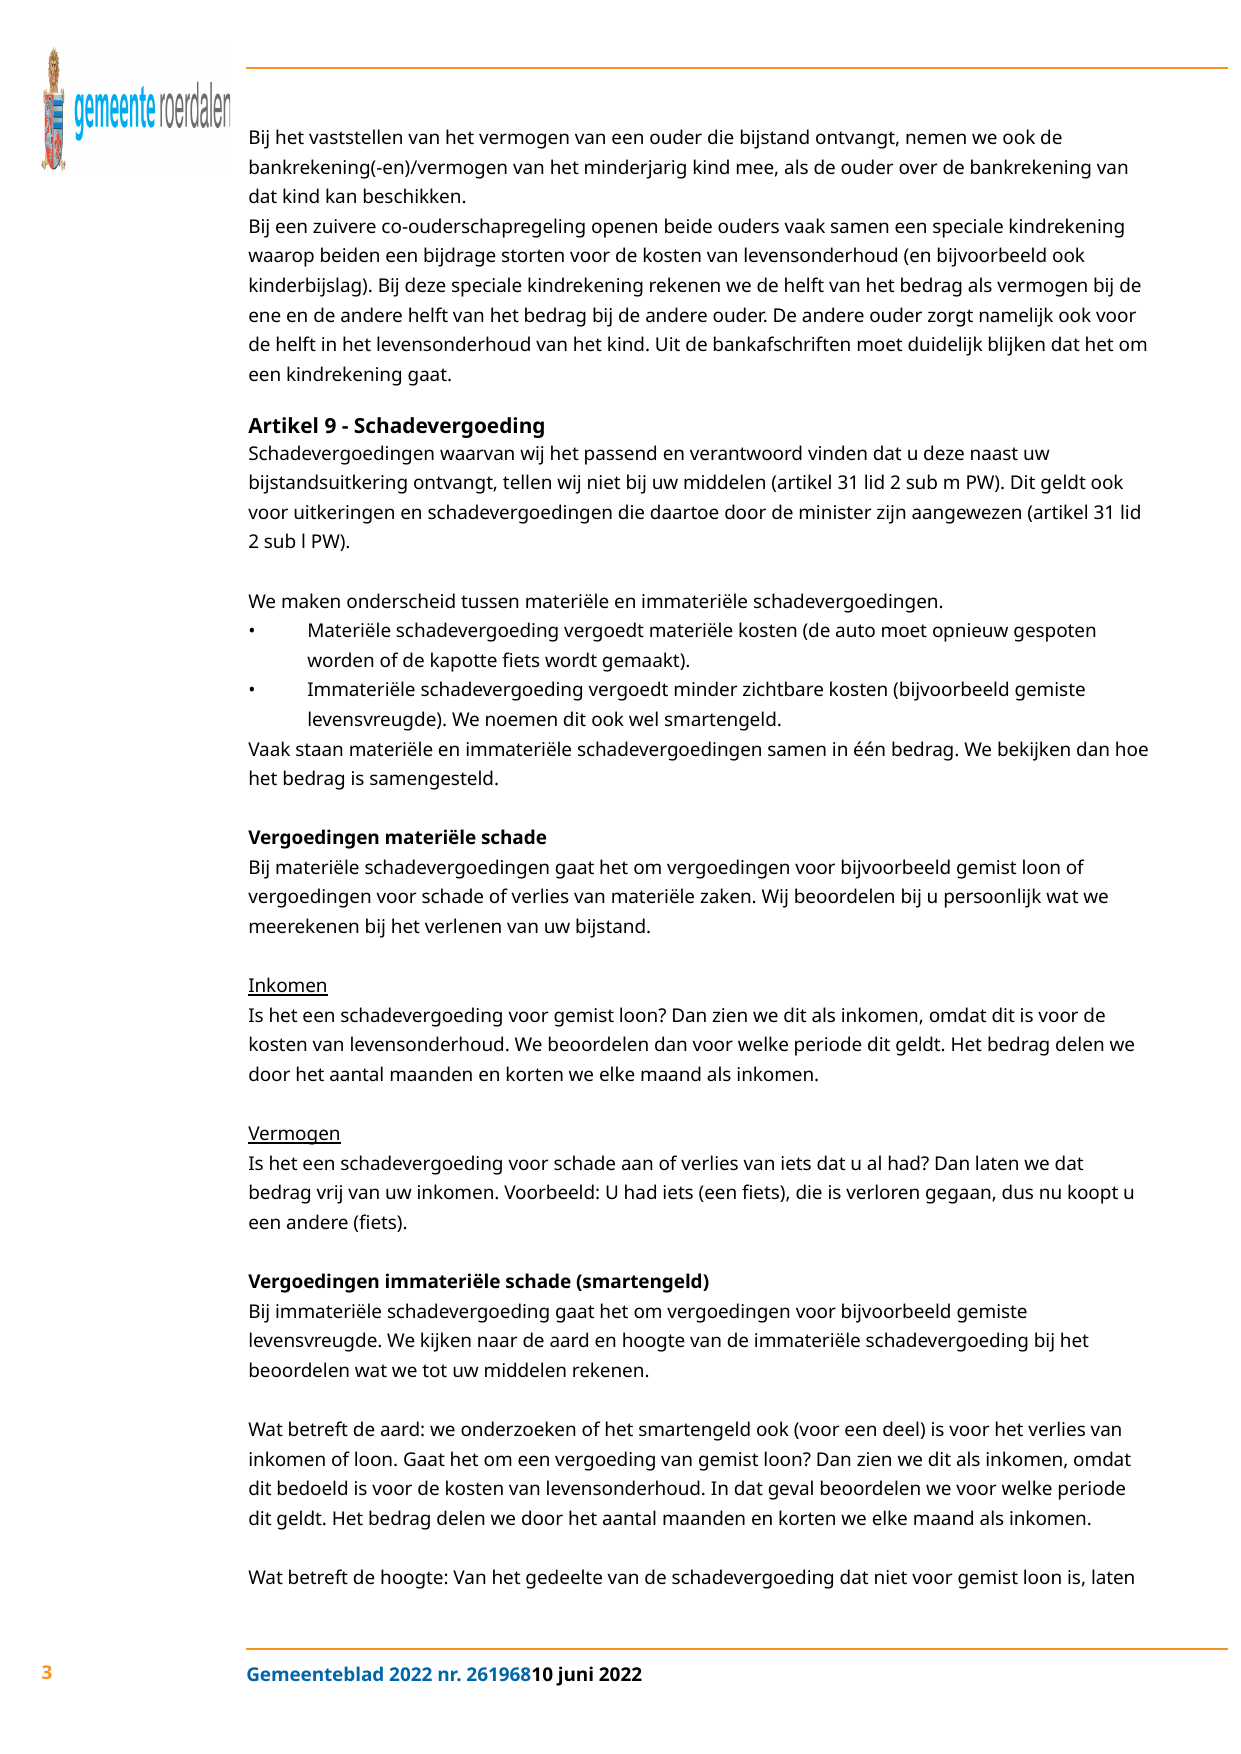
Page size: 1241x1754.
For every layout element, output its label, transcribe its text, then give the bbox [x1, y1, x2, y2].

list Materiële schadevergoeding vergoedt materiële kosten (de auto moet opnieuw gespoten worden of de kapotte fiets wordt gemaakt). [248, 617, 1152, 673]
text Wat betreft de hoogte: Van het gedeelte van de schadevergoeding dat niet voor gemist loon is, laten [248, 1564, 1152, 1590]
text Schadevergoedingen waarvan wij het passend en verantwoord vinden dat u deze naast uw bijstandsuitkering ontvangt, tellen wij niet bij uw middelen (artikel 31 lid 2 sub m PW). Dit geldt ook voor uitkeringen en schadevergoedingen die daartoe door de minister zijn aangewezen (artikel 31 lid 2 sub l PW). [248, 440, 1152, 554]
text Bij materiële schadevergoedingen gaat het om vergoedingen voor bijvoorbeeld gemist loon of vergoedingen voor schade of verlies van materiële zaken. Wij beoordelen bij u persoonlijk wat we meerekenen bij het verlenen van uw bijstand. [248, 854, 1152, 939]
text Bij het vaststellen van het vermogen van een ouder die bijstand ontvangt, nemen we ook de bankrekening(-en)/vermogen van het minderjarig kind mee, als de ouder over de bankrekening van dat kind kan beschikken. [248, 124, 1152, 209]
list Immateriële schadevergoeding vergoedt minder zichtbare kosten (bijvoorbeeld gemiste levensvreugde). We noemen dit ook wel smartengeld. [248, 677, 1152, 732]
text Bij een zuivere co-ouderschapregeling openen beide ouders vaak samen een speciale kindrekening waarop beiden een bijdrage storten voor de kosten van levensonderhoud (en bijvoorbeeld ook kinderbijslag). Bij deze speciale kindrekening rekenen we de helft van het bedrag als vermogen bij de ene en de andere helft van het bedrag bij de andere ouder. De andere ouder zorgt namelijk ook voor de helft in het levensonderhoud van het kind. Uit de bankafschriften moet duidelijk blijken dat het om een kindrekening gaat. [248, 213, 1152, 387]
text Vergoedingen immateriële schade (smartengeld) [248, 1268, 1152, 1294]
text Vergoedingen materiële schade [248, 824, 1152, 850]
text Artikel 9 - Schadevergoeding [248, 411, 1152, 440]
text Is het een schadevergoeding voor gemist loon? Dan zien we dit als inkomen, omdat dit is voor de kosten van levensonderhoud. We beoordelen dan voor welke periode dit geldt. Het bedrag delen we door het aantal maanden en korten we elke maand als inkomen. [248, 1002, 1152, 1087]
text Bij immateriële schadevergoeding gaat het om vergoedingen voor bijvoorbeeld gemiste levensvreugde. We kijken naar de aard en hoogte van de immateriële schadevergoeding bij het beoordelen wat we tot uw middelen rekenen. [248, 1298, 1152, 1383]
text Vermogen [248, 1120, 1152, 1146]
text Vaak staan materiële en immateriële schadevergoedingen samen in één bedrag. We bekijken dan hoe het bedrag is samengesteld. [248, 736, 1152, 791]
text We maken onderscheid tussen materiële en immateriële schadevergoedingen. [248, 588, 1152, 613]
picture [41, 47, 231, 172]
text Wat betreft de aard: we onderzoeken of het smartengeld ook (voor een deel) is voor het verlies van inkomen of loon. Gaat het om een vergoeding van gemist loon? Dan zien we dit als inkomen, omdat dit bedoeld is voor de kosten van levensonderhoud. In dat geval beoordelen we voor welke periode dit geldt. Het bedrag delen we door het aantal maanden en korten we elke maand als inkomen. [248, 1416, 1152, 1531]
text Inkomen [248, 972, 1152, 998]
text Is het een schadevergoeding voor schade aan of verlies van iets dat u al had? Dan laten we dat bedrag vrij van uw inkomen. Voorbeeld: U had iets (een fiets), die is verloren gegaan, dus nu koopt u een andere (fiets). [248, 1150, 1152, 1235]
